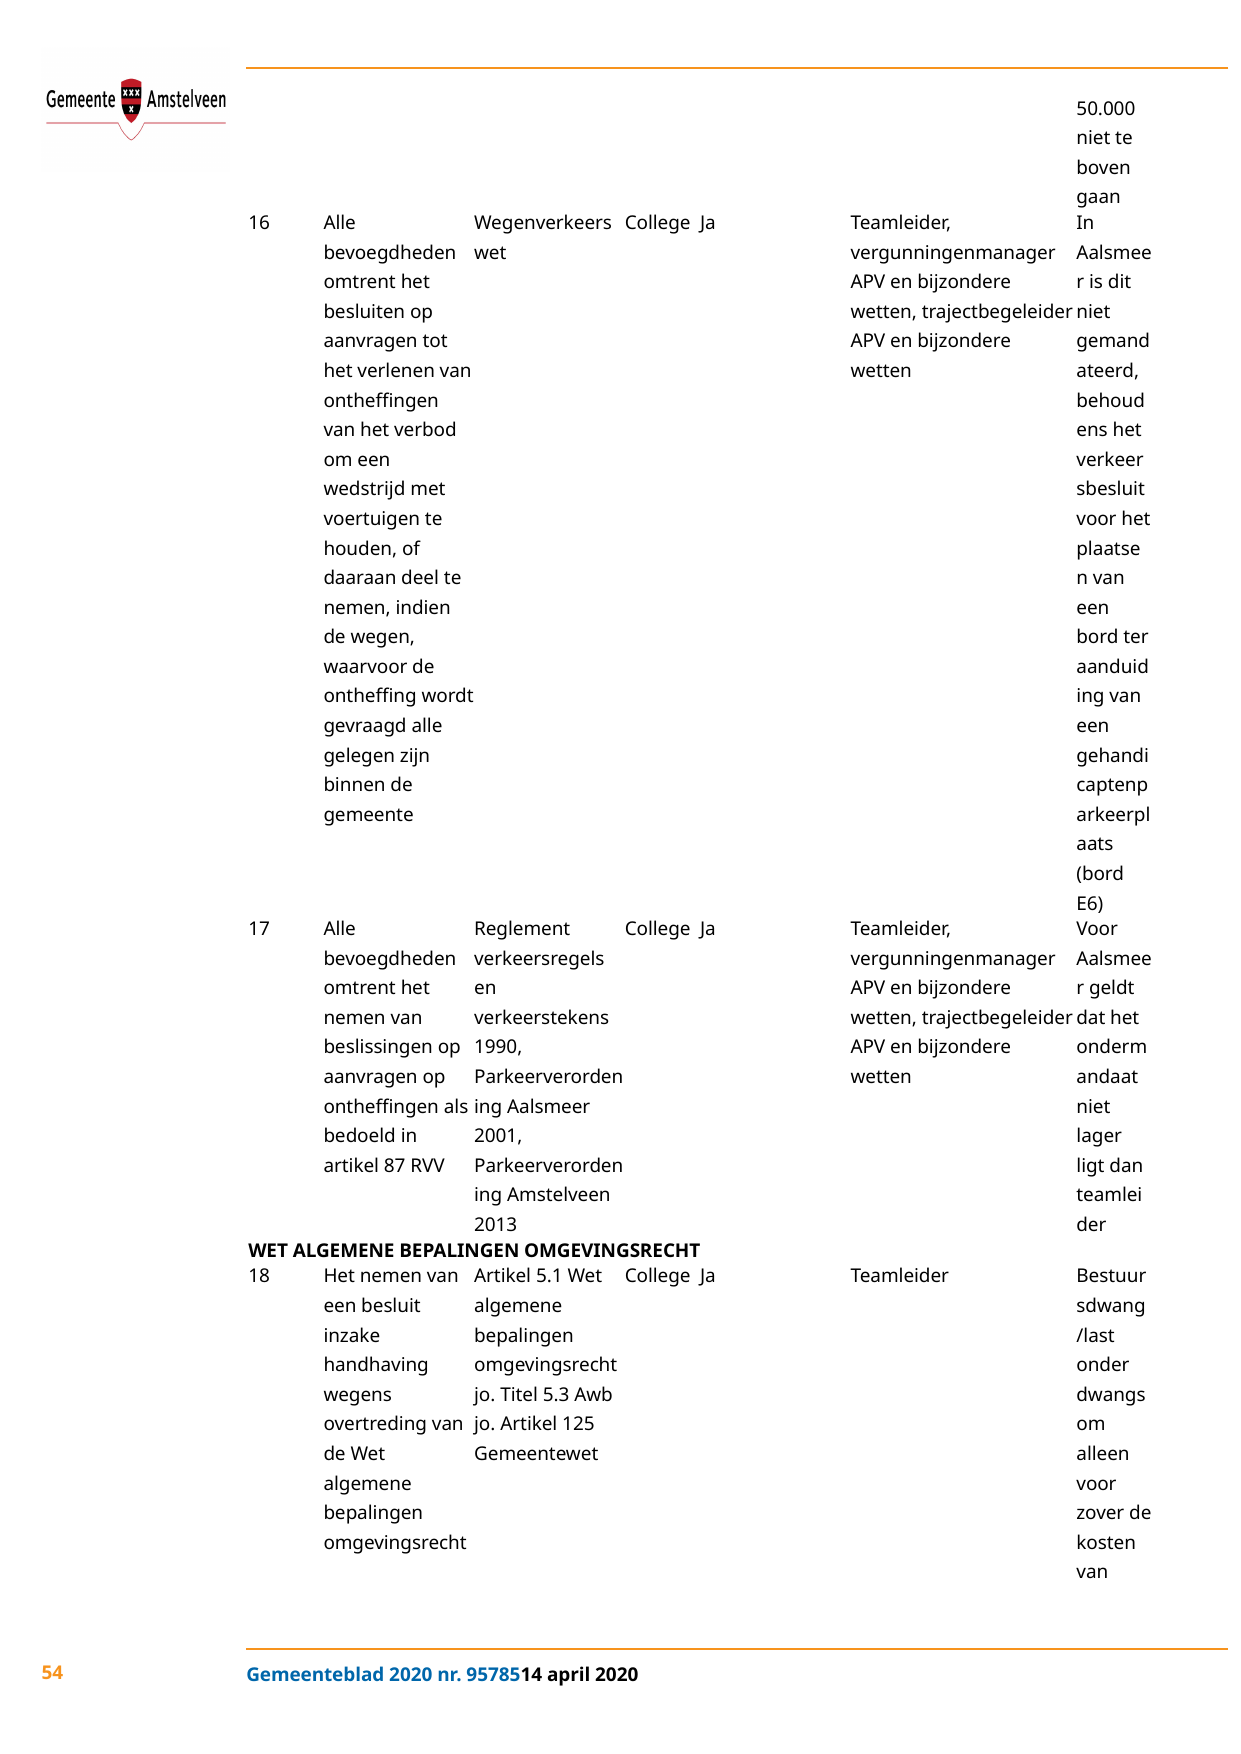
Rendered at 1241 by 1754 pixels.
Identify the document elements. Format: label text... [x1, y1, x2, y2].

table_cell WET ALGEMENE BEPALINGEN OMGEVINGSRECHT [248, 1237, 1152, 1263]
table_cell Voor Aalsmeer geldt dat het ondermandaat niet lager ligt dan teamleider [1076, 915, 1152, 1237]
table_cell Alle bevoegdheden omtrent het nemen van beslissingen op aanvragen op ontheffingen als bedoeld in artikel 87 RVV [323, 915, 474, 1237]
table_cell College [625, 209, 700, 915]
table_cell [248, 95, 323, 209]
table_cell Wegenverkeerswet [474, 209, 624, 915]
table_cell [625, 95, 700, 209]
table_cell [850, 95, 1076, 209]
table_cell Teamleider, vergunningenmanager APV en bijzondere wetten, trajectbegeleider APV en bijzondere wetten [850, 209, 1076, 915]
table_cell Teamleider, vergunningenmanager APV en bijzondere wetten, trajectbegeleider APV en bijzondere wetten [850, 915, 1076, 1237]
table_cell [700, 95, 850, 209]
table_cell Teamleider [850, 1263, 1076, 1584]
table_cell [474, 95, 624, 209]
table_cell College [625, 1263, 700, 1584]
table_cell In Aalsmeer is dit niet gemandateerd, behoudens het verkeersbesluit voor het plaatsen van een bord ter aanduiding van een gehandicaptenparkeerplaats (bord E6) [1076, 209, 1152, 915]
table_cell Ja [700, 1263, 850, 1584]
table_cell 17 [248, 915, 323, 1237]
table_cell 18 [248, 1263, 323, 1584]
table_cell Het nemen van een besluit inzake handhaving wegens overtreding van de Wet algemene bepalingen omgevingsrecht [323, 1263, 474, 1584]
table_cell Reglement verkeersregels en verkeerstekens 1990, Parkeerverordening Aalsmeer 2001, Parkeerverordening Amstelveen 2013 [474, 915, 624, 1237]
table_cell College [625, 915, 700, 1237]
table_cell Bestuursdwang/last onder dwangsom alleen voor zover de kosten van [1076, 1263, 1152, 1584]
table_cell Ja [700, 209, 850, 915]
table_cell Ja [700, 915, 850, 1237]
table_cell 16 [248, 209, 323, 915]
table_cell [323, 95, 474, 209]
table_cell Alle bevoegdheden omtrent het besluiten op aanvragen tot het verlenen van ontheffingen van het verbod om een wedstrijd met voertuigen te houden, of daaraan deel te nemen, indien de wegen, waarvoor de ontheffing wordt gevraagd alle gelegen zijn binnen de gemeente [323, 209, 474, 915]
table_cell Artikel 5.1 Wet algemene bepalingen omgevingsrecht jo. Titel 5.3 Awb jo. Artikel 125 Gemeentewet [474, 1263, 624, 1584]
picture [41, 47, 231, 172]
table_cell 50.000 niet te boven gaan [1076, 95, 1152, 209]
